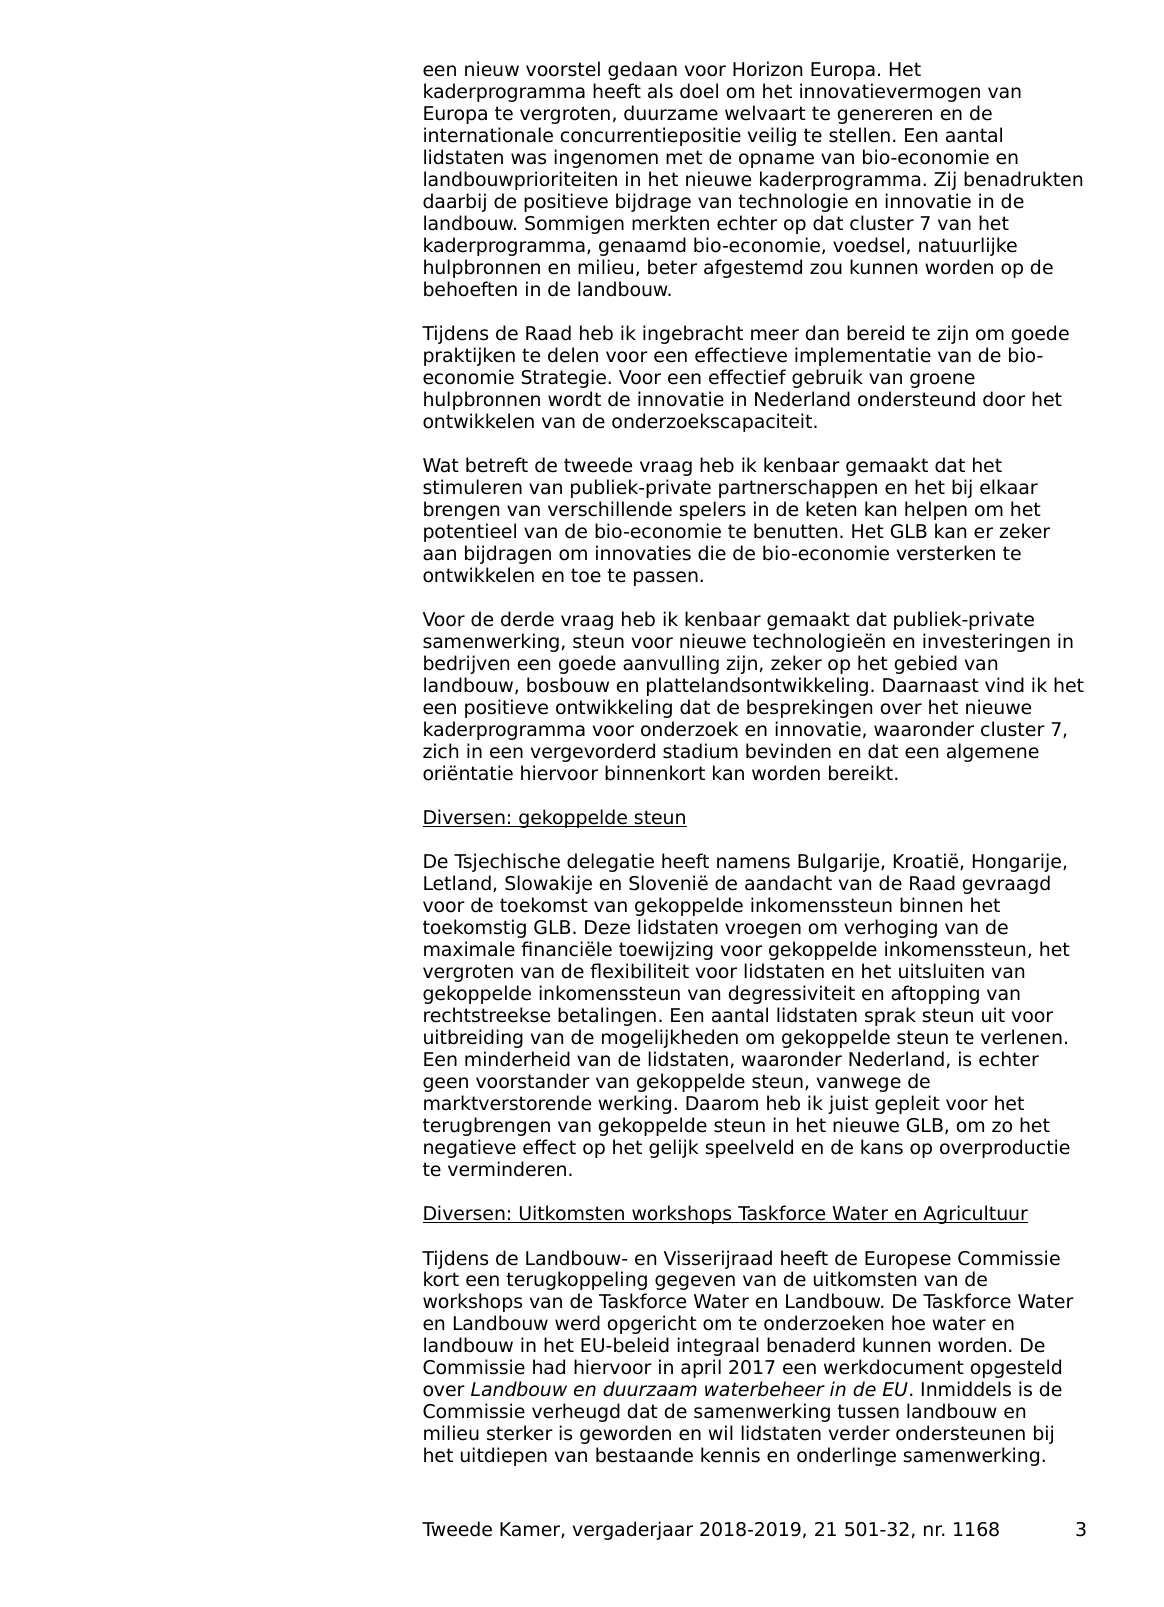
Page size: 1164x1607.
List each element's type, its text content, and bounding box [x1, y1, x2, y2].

subtitle Diversen: gekoppelde steun [422, 807, 1087, 829]
text Wat betreft de tweede vraag heb ik kenbaar gemaakt dat het stimuleren van publiek-private partnerschappen en het bij elkaar brengen van verschillende spelers in de keten kan helpen om het potentieel van de bio-economie te benutten. Het GLB kan er zeker aan bijdragen om innovaties die de bio-economie versterken te ontwikkelen en toe te passen. [422, 455, 1087, 587]
text een nieuw voorstel gedaan voor Horizon Europa. Het kaderprogramma heeft als doel om het innovatievermogen van Europa te vergroten, duurzame welvaart te genereren en de internationale concurrentiepositie veilig te stellen. Een aantal lidstaten was ingenomen met de opname van bio-economie en landbouwprioriteiten in het nieuwe kaderprogramma. Zij benadrukten daarbij de positieve bijdrage van technologie en innovatie in de landbouw. Sommigen merkten echter op dat cluster 7 van het kaderprogramma, genaamd bio-economie, voedsel, natuurlijke hulpbronnen en milieu, beter afgestemd zou kunnen worden op de behoeften in de landbouw. [422, 59, 1087, 301]
text Tijdens de Raad heb ik ingebracht meer dan bereid te zijn om goede praktijken te delen voor een effectieve implementatie van de bio-economie Strategie. Voor een effectief gebruik van groene hulpbronnen wordt de innovatie in Nederland ondersteund door het ontwikkelen van de onderzoekscapaciteit. [422, 323, 1087, 433]
text Tijdens de Landbouw- en Visserijraad heeft de Europese Commissie kort een terugkoppeling gegeven van de uitkomsten van de workshops van de Taskforce Water en Landbouw. De Taskforce Water en Landbouw werd opgericht om te onderzoeken hoe water en landbouw in het EU-beleid integraal benaderd kunnen worden. De Commissie had hiervoor in april 2017 een werkdocument opgesteld over Landbouw en duurzaam waterbeheer in de EU. Inmiddels is de Commissie verheugd dat de samenwerking tussen landbouw en milieu sterker is geworden en wil lidstaten verder ondersteunen bij het uitdiepen van bestaande kennis en onderlinge samenwerking. [422, 1247, 1087, 1467]
subtitle Diversen: Uitkomsten workshops Taskforce Water en Agricultuur [422, 1203, 1087, 1225]
text De Tsjechische delegatie heeft namens Bulgarije, Kroatië, Hongarije, Letland, Slowakije en Slovenië de aandacht van de Raad gevraagd voor de toekomst van gekoppelde inkomenssteun binnen het toekomstig GLB. Deze lidstaten vroegen om verhoging van de maximale financiële toewijzing voor gekoppelde inkomenssteun, het vergroten van de flexibiliteit voor lidstaten en het uitsluiten van gekoppelde inkomenssteun van degressiviteit en aftopping van rechtstreekse betalingen. Een aantal lidstaten sprak steun uit voor uitbreiding van de mogelijkheden om gekoppelde steun te verlenen. Een minderheid van de lidstaten, waaronder Nederland, is echter geen voorstander van gekoppelde steun, vanwege de marktverstorende werking. Daarom heb ik juist gepleit voor het terugbrengen van gekoppelde steun in het nieuwe GLB, om zo het negatieve effect op het gelijk speelveld en de kans op overproductie te verminderen. [422, 851, 1087, 1181]
text Voor de derde vraag heb ik kenbaar gemaakt dat publiek-private samenwerking, steun voor nieuwe technologieën en investeringen in bedrijven een goede aanvulling zijn, zeker op het gebied van landbouw, bosbouw en plattelandsontwikkeling. Daarnaast vind ik het een positieve ontwikkeling dat de besprekingen over het nieuwe kaderprogramma voor onderzoek en innovatie, waaronder cluster 7, zich in een vergevorderd stadium bevinden en dat een algemene oriëntatie hiervoor binnenkort kan worden bereikt. [422, 609, 1087, 785]
